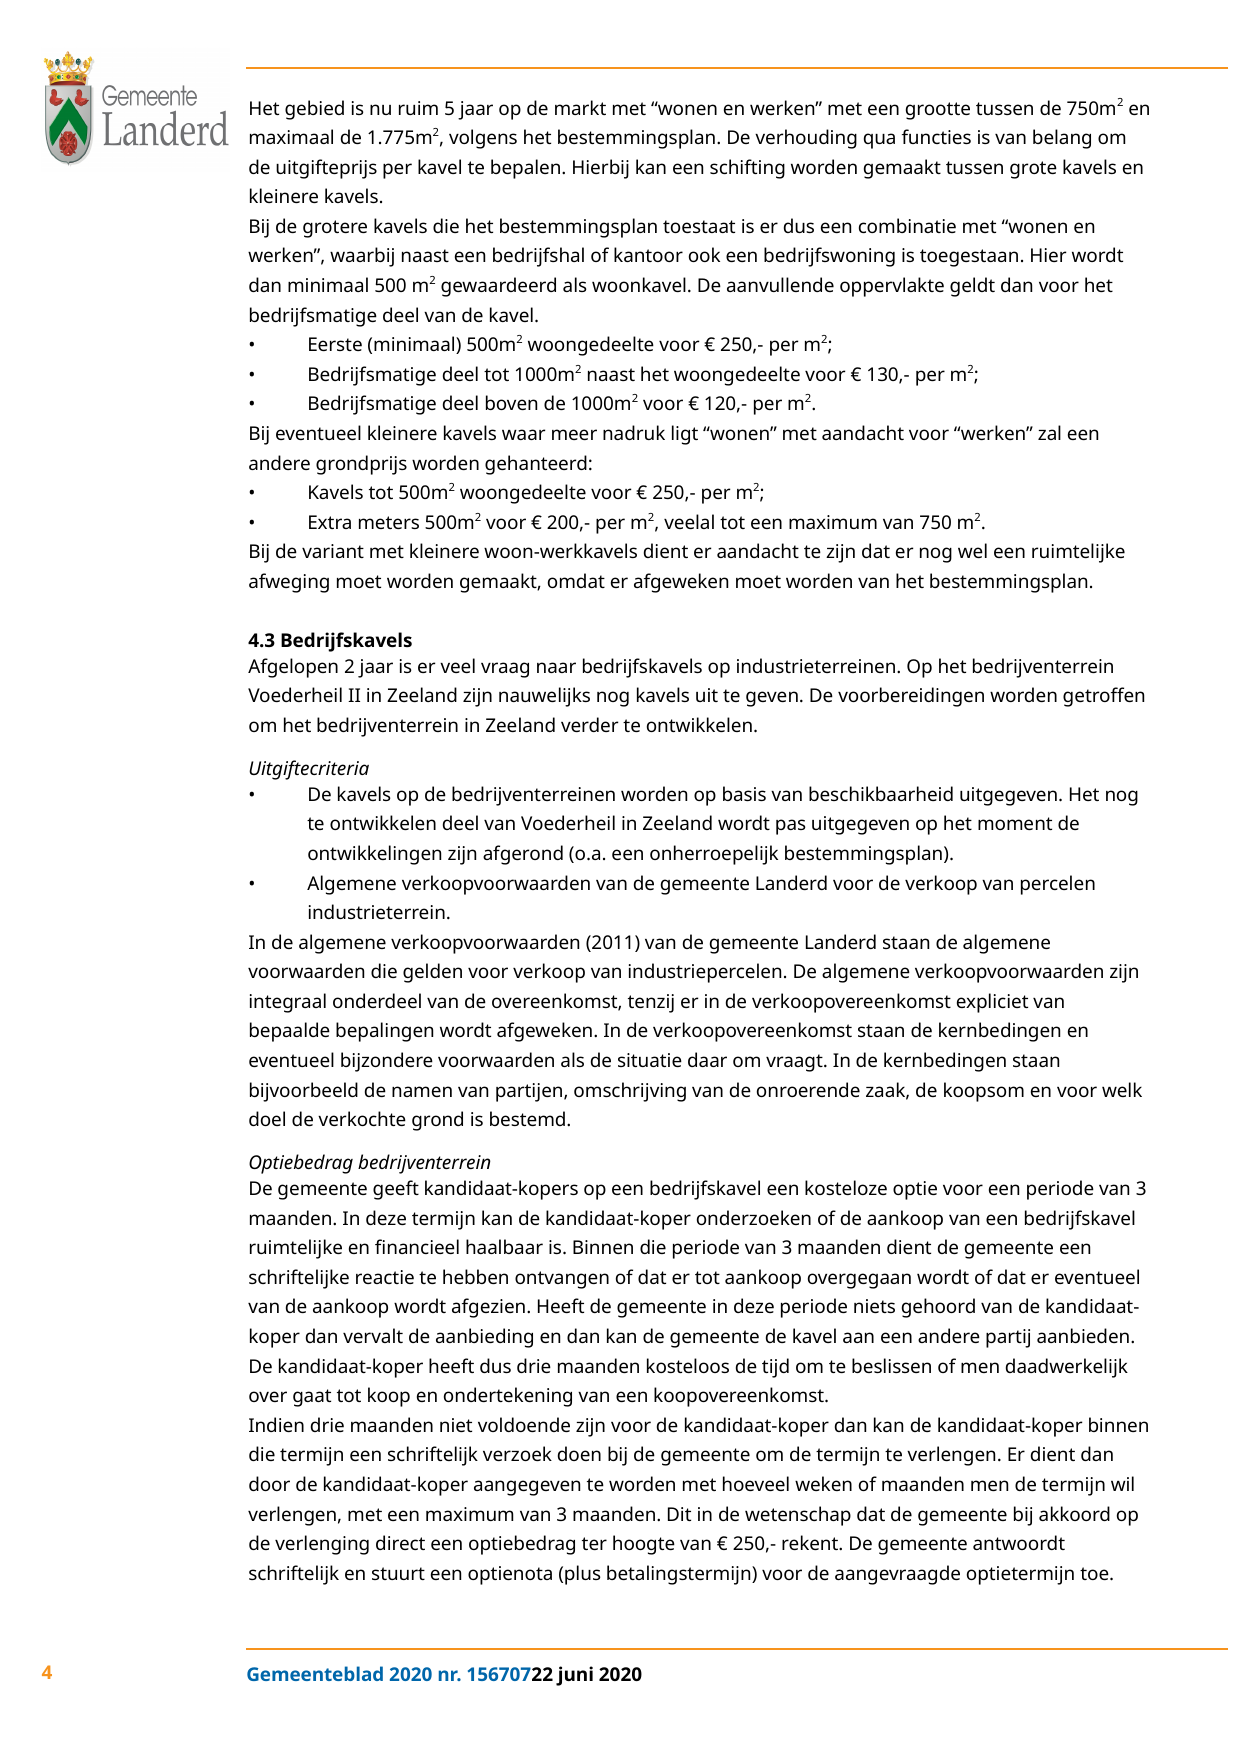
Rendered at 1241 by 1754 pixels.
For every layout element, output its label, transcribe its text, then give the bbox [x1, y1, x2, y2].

list Algemene verkoopvoorwaarden van de gemeente Landerd voor de verkoop van percelen industrieterrein. [248, 870, 1152, 925]
list Eerste (minimaal) 500m2 woongedeelte voor € 250,- per m2; [248, 331, 1152, 357]
text De gemeente geeft kandidaat-kopers op een bedrijfskavel een kosteloze optie voor een periode van 3 maanden. In deze termijn kan de kandidaat-koper onderzoeken of de aankoop van een bedrijfskavel ruimtelijke en financieel haalbaar is. Binnen die periode van 3 maanden dient de gemeente een schriftelijke reactie te hebben ontvangen of dat er tot aankoop overgegaan wordt of dat er eventueel van de aankoop wordt afgezien. Heeft de gemeente in deze periode niets gehoord van de kandidaat-koper dan vervalt de aanbieding en dan kan de gemeente de kavel aan een andere partij aanbieden. De kandidaat-koper heeft dus drie maanden kosteloos de tijd om te beslissen of men daadwerkelijk over gaat tot koop en ondertekening van een koopovereenkomst. [248, 1175, 1152, 1408]
list Extra meters 500m2 voor € 200,- per m2, veelal tot een maximum van 750 m2. [248, 509, 1152, 535]
text Het gebied is nu ruim 5 jaar op de markt met “wonen en werken” met een grootte tussen de 750m2 en maximaal de 1.775m2, volgens het bestemmingsplan. De verhouding qua functies is van belang om de uitgifteprijs per kavel te bepalen. Hierbij kan een schifting worden gemaakt tussen grote kavels en kleinere kavels. [248, 95, 1152, 209]
text Bij eventueel kleinere kavels waar meer nadruk ligt “wonen” met aandacht voor “werken” zal een andere grondprijs worden gehanteerd: [248, 420, 1152, 476]
text Indien drie maanden niet voldoende zijn voor de kandidaat-koper dan kan de kandidaat-koper binnen die termijn een schriftelijk verzoek doen bij de gemeente om de termijn te verlengen. Er dient dan door de kandidaat-koper aangegeven te worden met hoeveel weken of maanden men de termijn wil verlengen, met een maximum van 3 maanden. Dit in de wetenschap dat de gemeente bij akkoord op de verlenging direct een optiebedrag ter hoogte van € 250,- rekent. De gemeente antwoordt schriftelijk en stuurt een optienota (plus betalingstermijn) voor de aangevraagde optietermijn toe. [248, 1412, 1152, 1586]
picture [41, 47, 231, 172]
text Bij de variant met kleinere woon-werkkavels dient er aandacht te zijn dat er nog wel een ruimtelijke afweging moet worden gemaakt, omdat er afgeweken moet worden van het bestemmingsplan. [248, 538, 1152, 594]
list De kavels op de bedrijventerreinen worden op basis van beschikbaarheid uitgegeven. Het nog te ontwikkelen deel van Voederheil in Zeeland wordt pas uitgegeven op het moment de ontwikkelingen zijn afgerond (o.a. een onherroepelijk bestemmingsplan). [248, 781, 1152, 866]
text Uitgiftecriteria [248, 755, 1152, 781]
text Optiebedrag bedrijventerrein [248, 1149, 1152, 1175]
text In de algemene verkoopvoorwaarden (2011) van de gemeente Landerd staan de algemene voorwaarden die gelden voor verkoop van industriepercelen. De algemene verkoopvoorwaarden zijn integraal onderdeel van de overeenkomst, tenzij er in de verkoopovereenkomst expliciet van bepaalde bepalingen wordt afgeweken. In de verkoopovereenkomst staan de kernbedingen en eventueel bijzondere voorwaarden als de situatie daar om vraagt. In de kernbedingen staan bijvoorbeeld de namen van partijen, omschrijving van de onroerende zaak, de koopsom en voor welk doel de verkochte grond is bestemd. [248, 929, 1152, 1132]
list Kavels tot 500m2 woongedeelte voor € 250,- per m2; [248, 479, 1152, 505]
text Afgelopen 2 jaar is er veel vraag naar bedrijfskavels op industrieterreinen. Op het bedrijventerrein Voederheil II in Zeeland zijn nauwelijks nog kavels uit te geven. De voorbereidingen worden getroffen om het bedrijventerrein in Zeeland verder te ontwikkelen. [248, 653, 1152, 738]
list Bedrijfsmatige deel tot 1000m2 naast het woongedeelte voor € 130,- per m2; [248, 361, 1152, 387]
list Bedrijfsmatige deel boven de 1000m2 voor € 120,- per m2. [248, 391, 1152, 416]
text Bij de grotere kavels die het bestemmingsplan toestaat is er dus een combinatie met “wonen en werken”, waarbij naast een bedrijfshal of kantoor ook een bedrijfswoning is toegestaan. Hier wordt dan minimaal 500 m2 gewaardeerd als woonkavel. De aanvullende oppervlakte geldt dan voor het bedrijfsmatige deel van de kavel. [248, 213, 1152, 328]
text 4.3 Bedrijfskavels [248, 627, 1152, 653]
